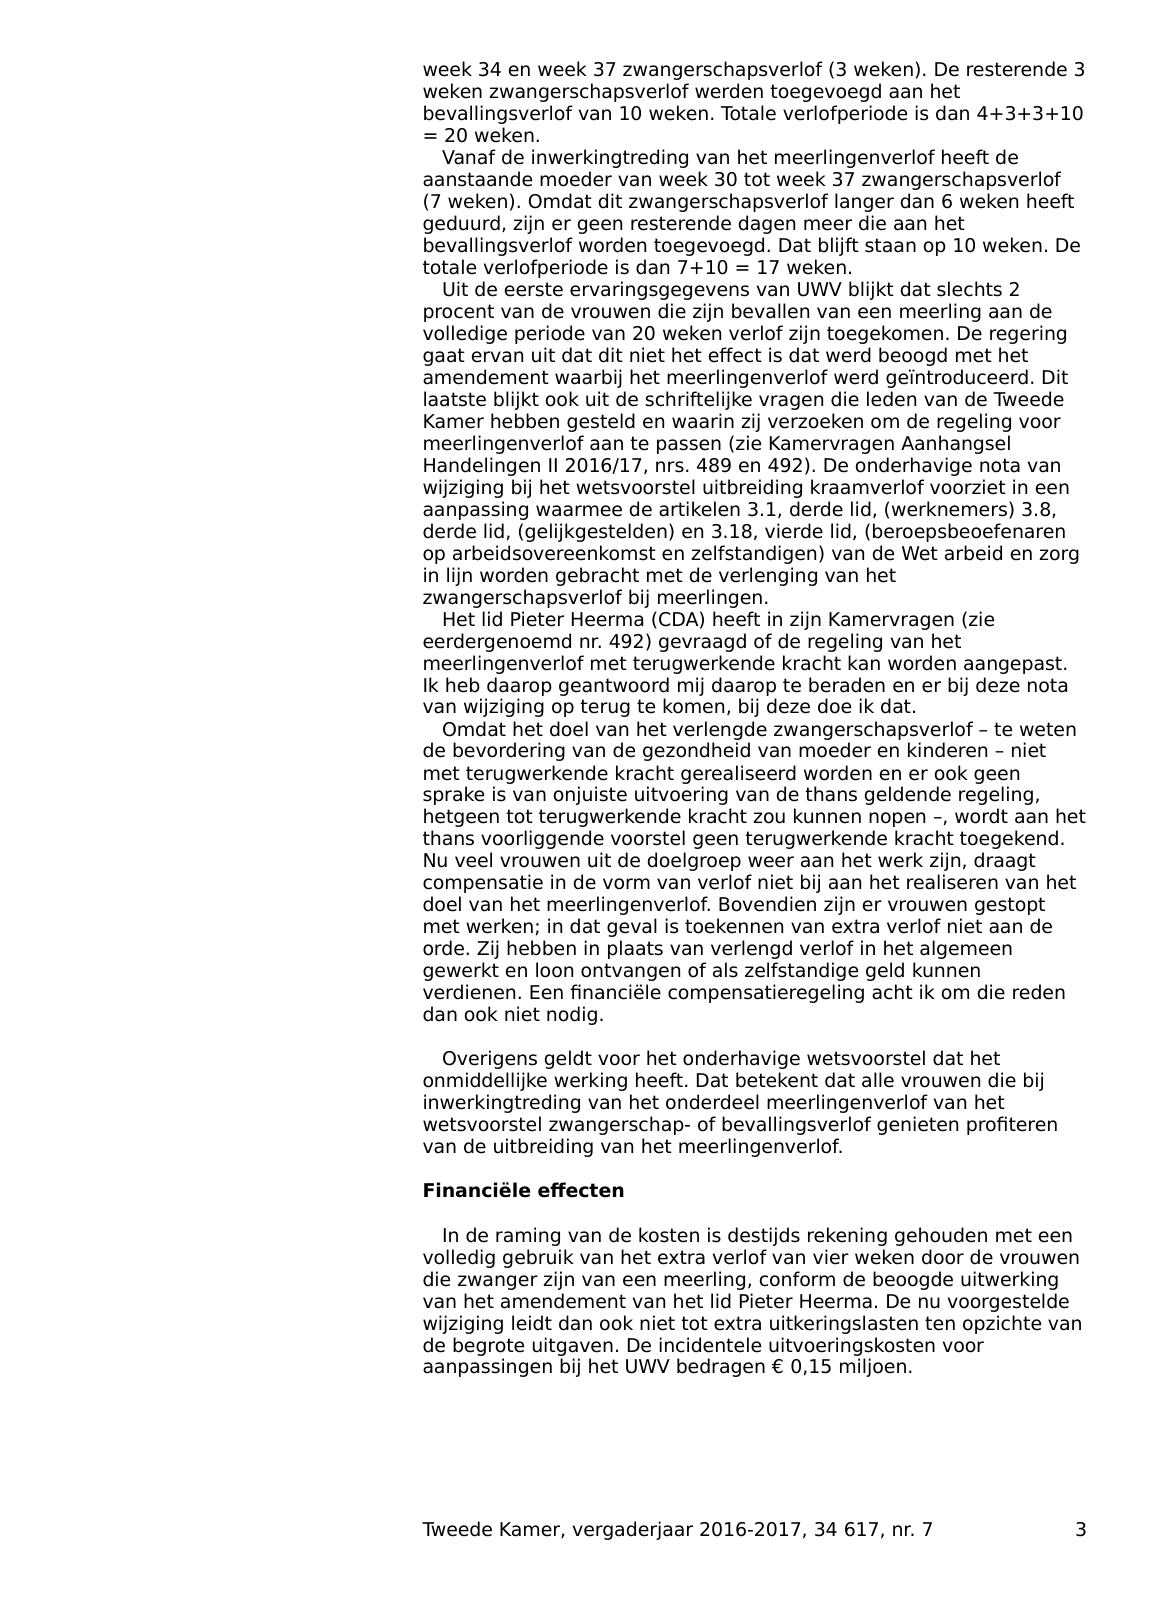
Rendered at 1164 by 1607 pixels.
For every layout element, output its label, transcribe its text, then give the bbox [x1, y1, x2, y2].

text Overigens geldt voor het onderhavige wetsvoorstel dat het onmiddellijke werking heeft. Dat betekent dat alle vrouwen die bij inwerkingtreding van het onderdeel meerlingenverlof van het wetsvoorstel zwangerschap- of bevallingsverlof genieten profiteren van de uitbreiding van het meerlingenverlof. [422, 1048, 1087, 1158]
text Vanaf de inwerkingtreding van het meerlingenverlof heeft de aanstaande moeder van week 30 tot week 37 zwangerschapsverlof (7 weken). Omdat dit zwangerschapsverlof langer dan 6 weken heeft geduurd, zijn er geen resterende dagen meer die aan het bevallingsverlof worden toegevoegd. Dat blijft staan op 10 weken. De totale verlofperiode is dan 7+10 = 17 weken. [422, 147, 1087, 279]
text Omdat het doel van het verlengde zwangerschapsverlof – te weten de bevordering van de gezondheid van moeder en kinderen – niet met terugwerkende kracht gerealiseerd worden en er ook geen sprake is van onjuiste uitvoering van de thans geldende regeling, hetgeen tot terugwerkende kracht zou kunnen nopen –, wordt aan het thans voorliggende voorstel geen terugwerkende kracht toegekend. Nu veel vrouwen uit de doelgroep weer aan het werk zijn, draagt compensatie in de vorm van verlof niet bij aan het realiseren van het doel van het meerlingenverlof. Bovendien zijn er vrouwen gestopt met werken; in dat geval is toekennen van extra verlof niet aan de orde. Zij hebben in plaats van verlengd verlof in het algemeen gewerkt en loon ontvangen of als zelfstandige geld kunnen verdienen. Een financiële compensatieregeling acht ik om die reden dan ook niet nodig. [422, 718, 1087, 1026]
subtitle Financiële effecten [422, 1180, 1087, 1202]
text Uit de eerste ervaringsgegevens van UWV blijkt dat slechts 2 procent van de vrouwen die zijn bevallen van een meerling aan de volledige periode van 20 weken verlof zijn toegekomen. De regering gaat ervan uit dat dit niet het effect is dat werd beoogd met het amendement waarbij het meerlingenverlof werd geïntroduceerd. Dit laatste blijkt ook uit de schriftelijke vragen die leden van de Tweede Kamer hebben gesteld en waarin zij verzoeken om de regeling voor meerlingenverlof aan te passen (zie Kamervragen Aanhangsel Handelingen II 2016/17, nrs. 489 en 492). De onderhavige nota van wijziging bij het wetsvoorstel uitbreiding kraamverlof voorziet in een aanpassing waarmee de artikelen 3.1, derde lid, (werknemers) 3.8, derde lid, (gelijkgestelden) en 3.18, vierde lid, (beroepsbeoefenaren op arbeidsovereenkomst en zelfstandigen) van de Wet arbeid en zorg in lijn worden gebracht met de verlenging van het zwangerschapsverlof bij meerlingen. [422, 279, 1087, 608]
text week 34 en week 37 zwangerschapsverlof (3 weken). De resterende 3 weken zwangerschapsverlof werden toegevoegd aan het bevallingsverlof van 10 weken. Totale verlofperiode is dan 4+3+3+10 = 20 weken. [422, 59, 1087, 147]
text Het lid Pieter Heerma (CDA) heeft in zijn Kamervragen (zie eerdergenoemd nr. 492) gevraagd of de regeling van het meerlingenverlof met terugwerkende kracht kan worden aangepast. Ik heb daarop geantwoord mij daarop te beraden en er bij deze nota van wijziging op terug te komen, bij deze doe ik dat. [422, 608, 1087, 718]
text In de raming van de kosten is destijds rekening gehouden met een volledig gebruik van het extra verlof van vier weken door de vrouwen die zwanger zijn van een meerling, conform de beoogde uitwerking van het amendement van het lid Pieter Heerma. De nu voorgestelde wijziging leidt dan ook niet tot extra uitkeringslasten ten opzichte van de begrote uitgaven. De incidentele uitvoeringskosten voor aanpassingen bij het UWV bedragen € 0,15 miljoen. [422, 1224, 1087, 1378]
